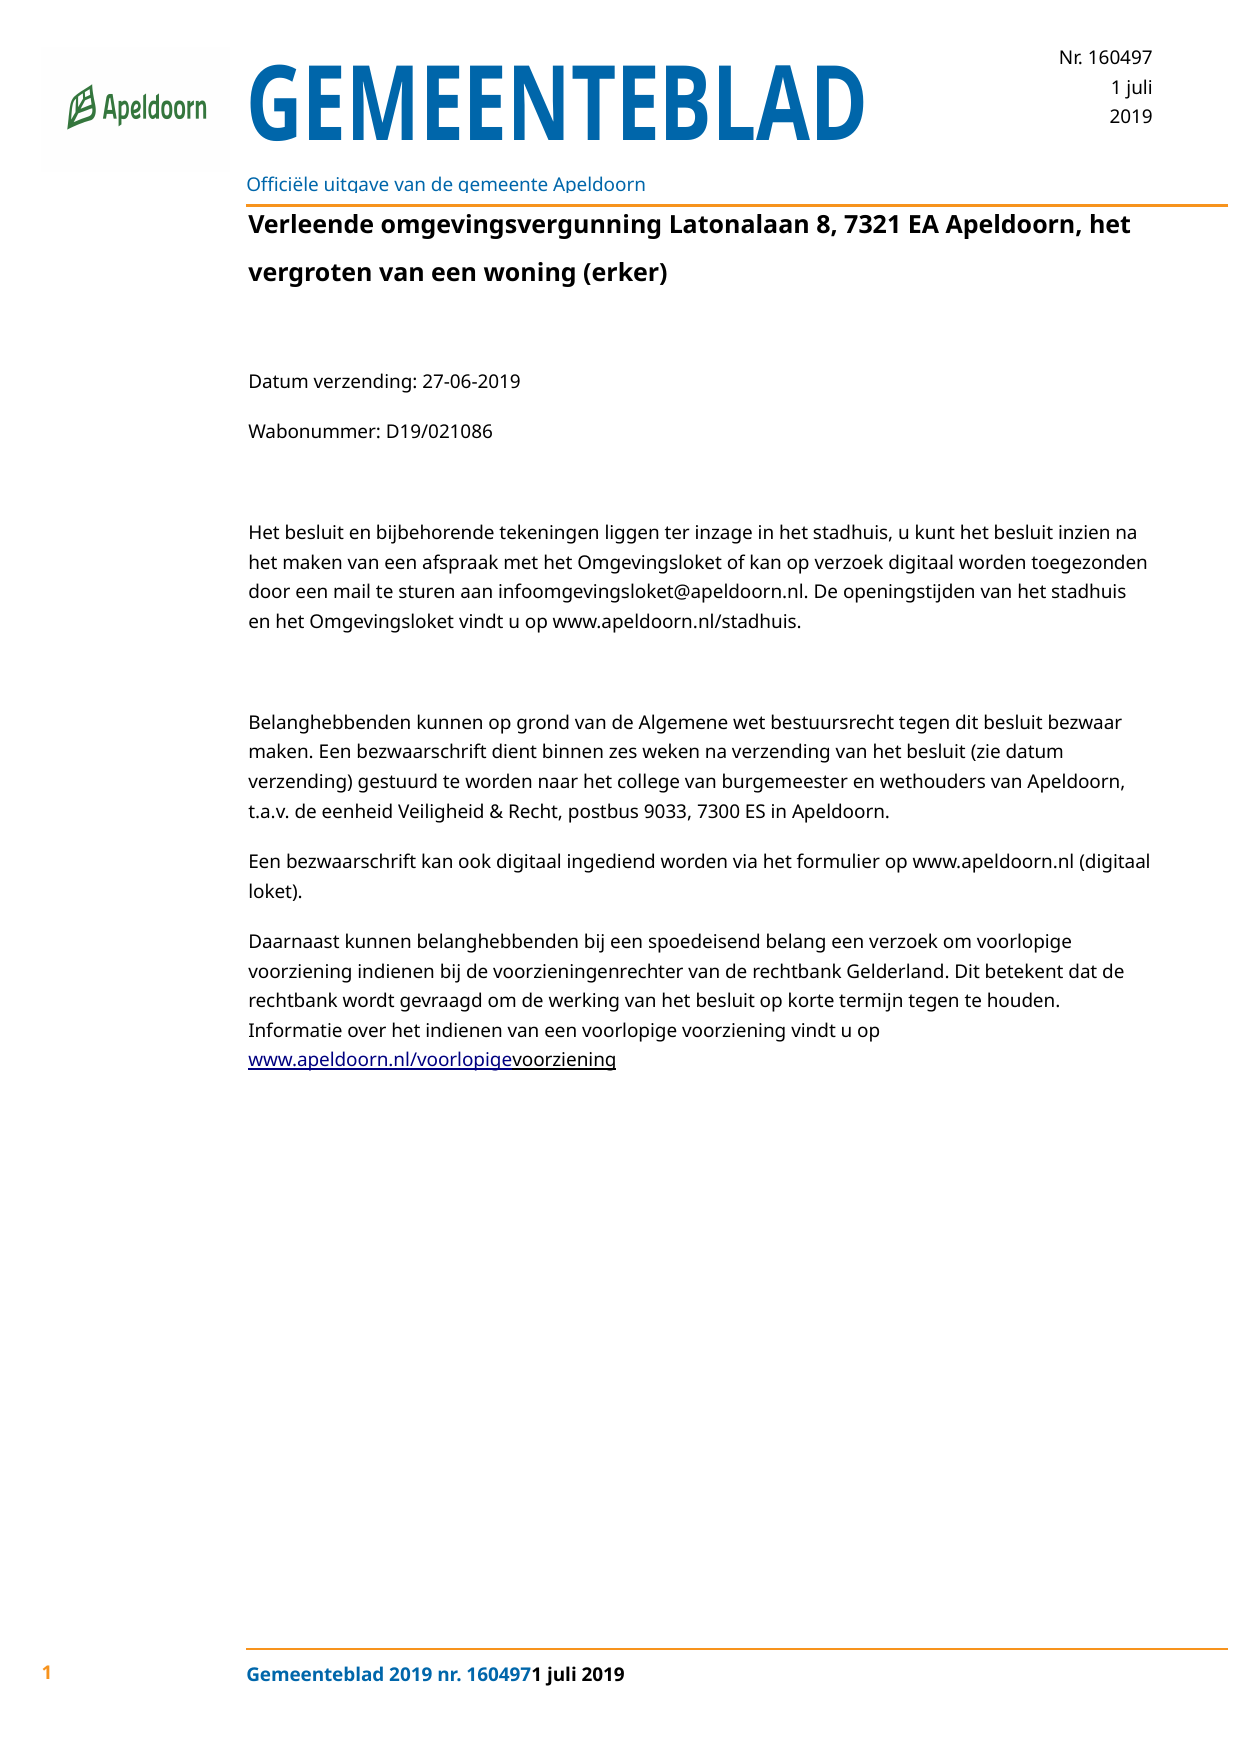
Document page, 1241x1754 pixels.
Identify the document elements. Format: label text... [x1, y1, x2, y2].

text Daarnaast kunnen belanghebbenden bij een spoedeisend belang een verzoek om voorlopige voorziening indienen bij de voorzieningenrechter van de rechtbank Gelderland. Dit betekent dat de rechtbank wordt gevraagd om de werking van het besluit op korte termijn tegen te houden. Informatie over het indienen van een voorlopige voorziening vindt u op www.apeldoorn.nl/voorlopigevoorziening [248, 928, 1152, 1072]
text Een bezwaarschrift kan ook digitaal ingediend worden via het formulier op www.apeldoorn.nl (digitaal loket). [248, 848, 1152, 904]
text Wabonummer: D19/021086 [248, 419, 1152, 444]
text Het besluit en bijbehorende tekeningen liggen ter inzage in het stadhuis, u kunt het besluit inzien na het maken van een afspraak met het Omgevingsloket of kan op verzoek digitaal worden toegezonden door een mail te sturen aan infoomgevingsloket@apeldoorn.nl. De openingstijden van het stadhuis en het Omgevingsloket vindt u op www.apeldoorn.nl/stadhuis. [248, 519, 1152, 634]
picture [41, 47, 231, 172]
text Datum verzending: 27-06-2019 [248, 368, 1152, 394]
text Belanghebbenden kunnen op grond van de Algemene wet bestuursrecht tegen dit besluit bezwaar maken. Een bezwaarschrift dient binnen zes weken na verzending van het besluit (zie datum verzending) gestuurd te worden naar het college van burgemeester en wethouders van Apeldoorn, t.a.v. de eenheid Veiligheid & Recht, postbus 9033, 7300 ES in Apeldoorn. [248, 709, 1152, 824]
text Verleende omgevingsvergunning Latonalaan 8, 7321 EA Apeldoorn, het vergroten van een woning (erker) [248, 207, 1152, 288]
